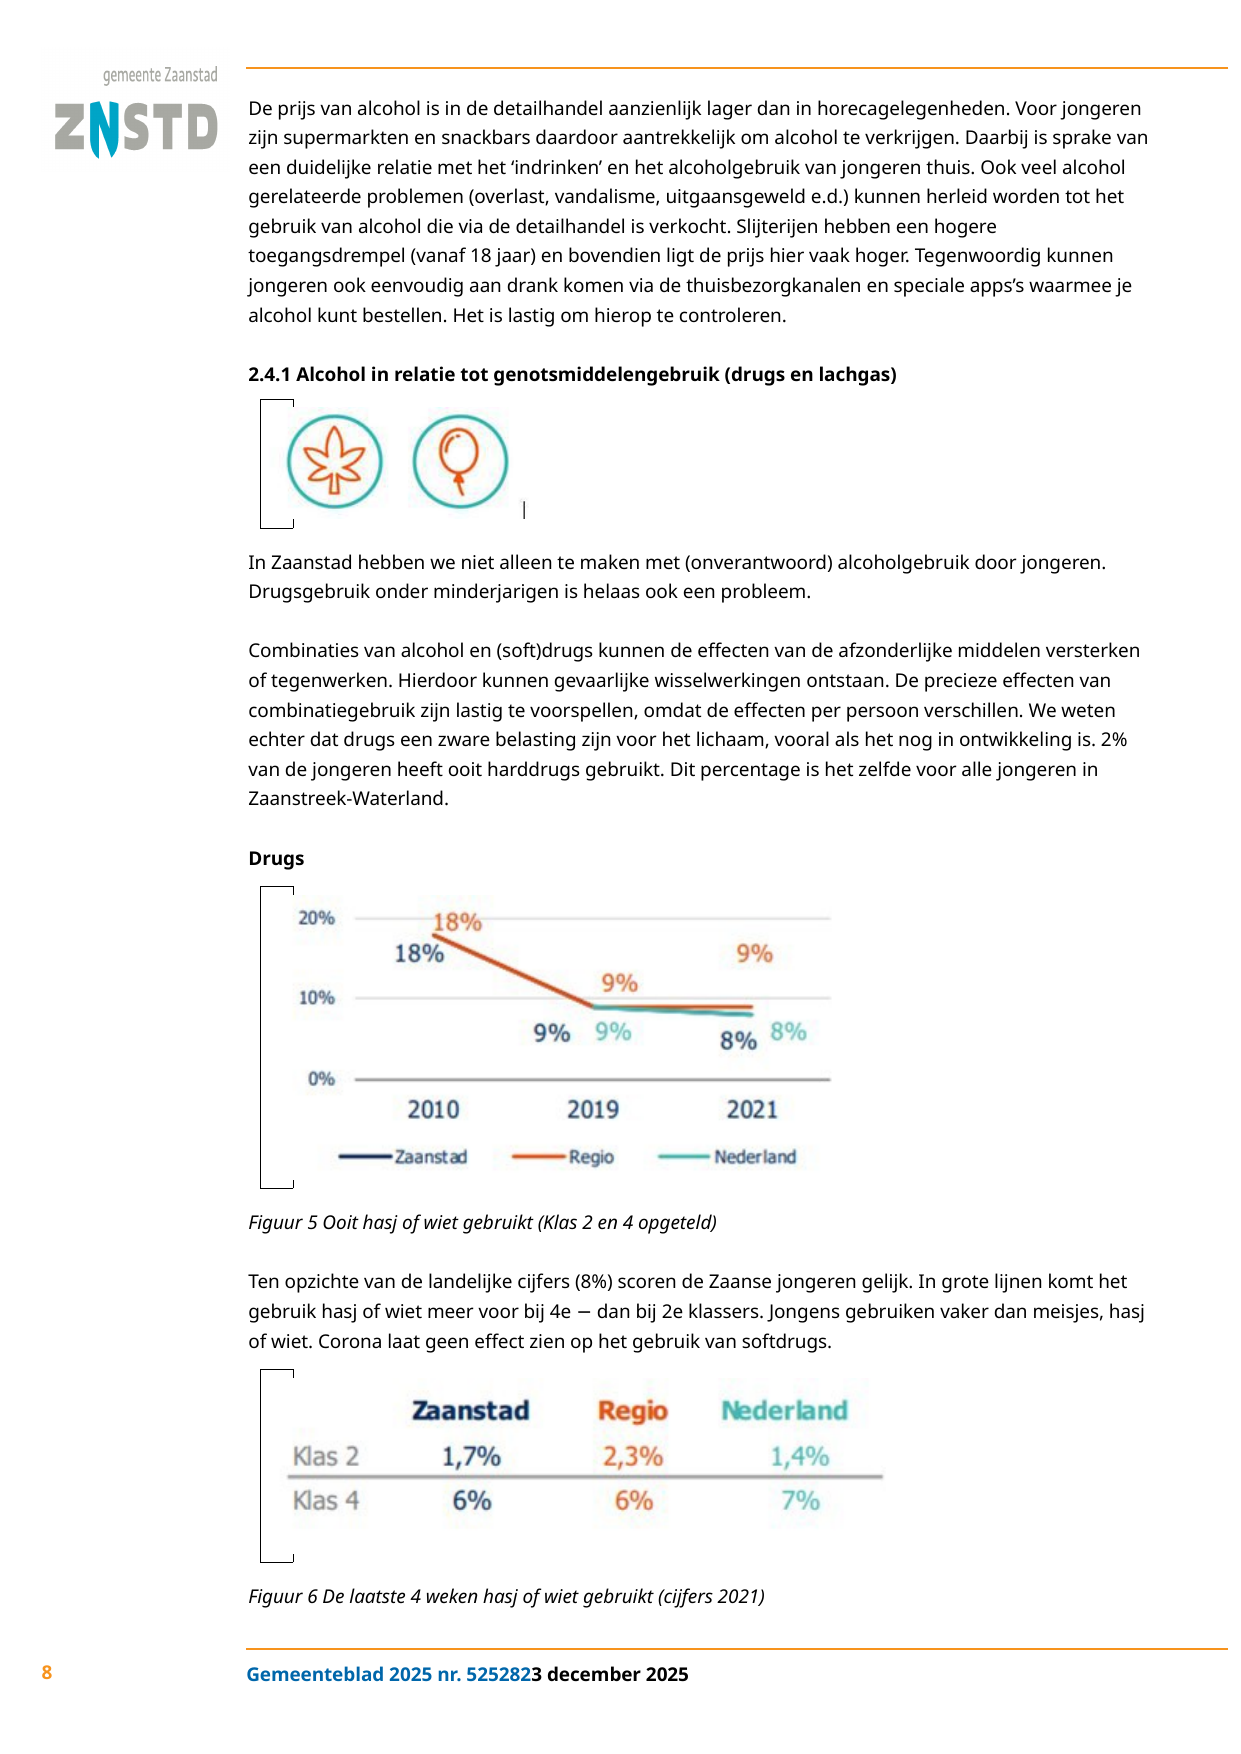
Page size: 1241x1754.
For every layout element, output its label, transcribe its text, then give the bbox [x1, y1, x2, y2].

text Drugs [248, 845, 1152, 871]
text Ten opzichte van de landelijke cijfers (8%) scoren de Zaanse jongeren gelijk. In grote lijnen komt het gebruik hasj of wiet meer voor bij 4e − dan bij 2e klassers. Jongens gebruiken vaker dan meisjes, hasj of wiet. Corona laat geen effect zien op het gebruik van softdrugs. [248, 1269, 1152, 1354]
picture [41, 47, 231, 172]
picture [268, 895, 860, 1180]
text In Zaanstad hebben we niet alleen te maken met (onverantwoord) alcoholgebruik door jongeren. Drugsgebruik onder minderjarigen is helaas ook een probleem. [248, 549, 1152, 604]
picture [268, 407, 540, 519]
text De prijs van alcohol is in de detailhandel aanzienlijk lager dan in horecagelegenheden. Voor jongeren zijn supermarkten en snackbars daardoor aantrekkelijk om alcohol te verkrijgen. Daarbij is sprake van een duidelijke relatie met het ‘indrinken’ en het alcoholgebruik van jongeren thuis. Ook veel alcohol gerelateerde problemen (overlast, vandalisme, uitgaansgeweld e.d.) kunnen herleid worden tot het gebruik van alcohol die via de detailhandel is verkocht. Slijterijen hebben een hogere toegangsdrempel (vanaf 18 jaar) en bovendien ligt de prijs hier vaak hoger. Tegenwoordig kunnen jongeren ook eenvoudig aan drank komen via de thuisbezorgkanalen en speciale apps’s waarmee je alcohol kunt bestellen. Het is lastig om hierop te controleren. [248, 95, 1152, 328]
text 2.4.1 Alcohol in relatie tot genotsmiddelengebruik (drugs en lachgas) [248, 361, 1152, 387]
text Figuur 6 De laatste 4 weken hasj of wiet gebruikt (cijfers 2021) [248, 1583, 1152, 1609]
text Figuur 5 Ooit hasj of wiet gebruikt (Klas 2 en 4 opgeteld) [248, 1209, 1152, 1235]
text Combinaties van alcohol en (soft)drugs kunnen de effecten van de afzonderlijke middelen versterken of tegenwerken. Hierdoor kunnen gevaarlijke wisselwerkingen ontstaan. De precieze effecten van combinatiegebruik zijn lastig te voorspellen, omdat de effecten per persoon verschillen. We weten echter dat drugs een zware belasting zijn voor het lichaam, vooral als het nog in ontwikkeling is. 2% van de jongeren heeft ooit harddrugs gebruikt. Dit percentage is het zelfde voor alle jongeren in Zaanstreek-Waterland. [248, 638, 1152, 811]
picture [268, 1378, 886, 1554]
